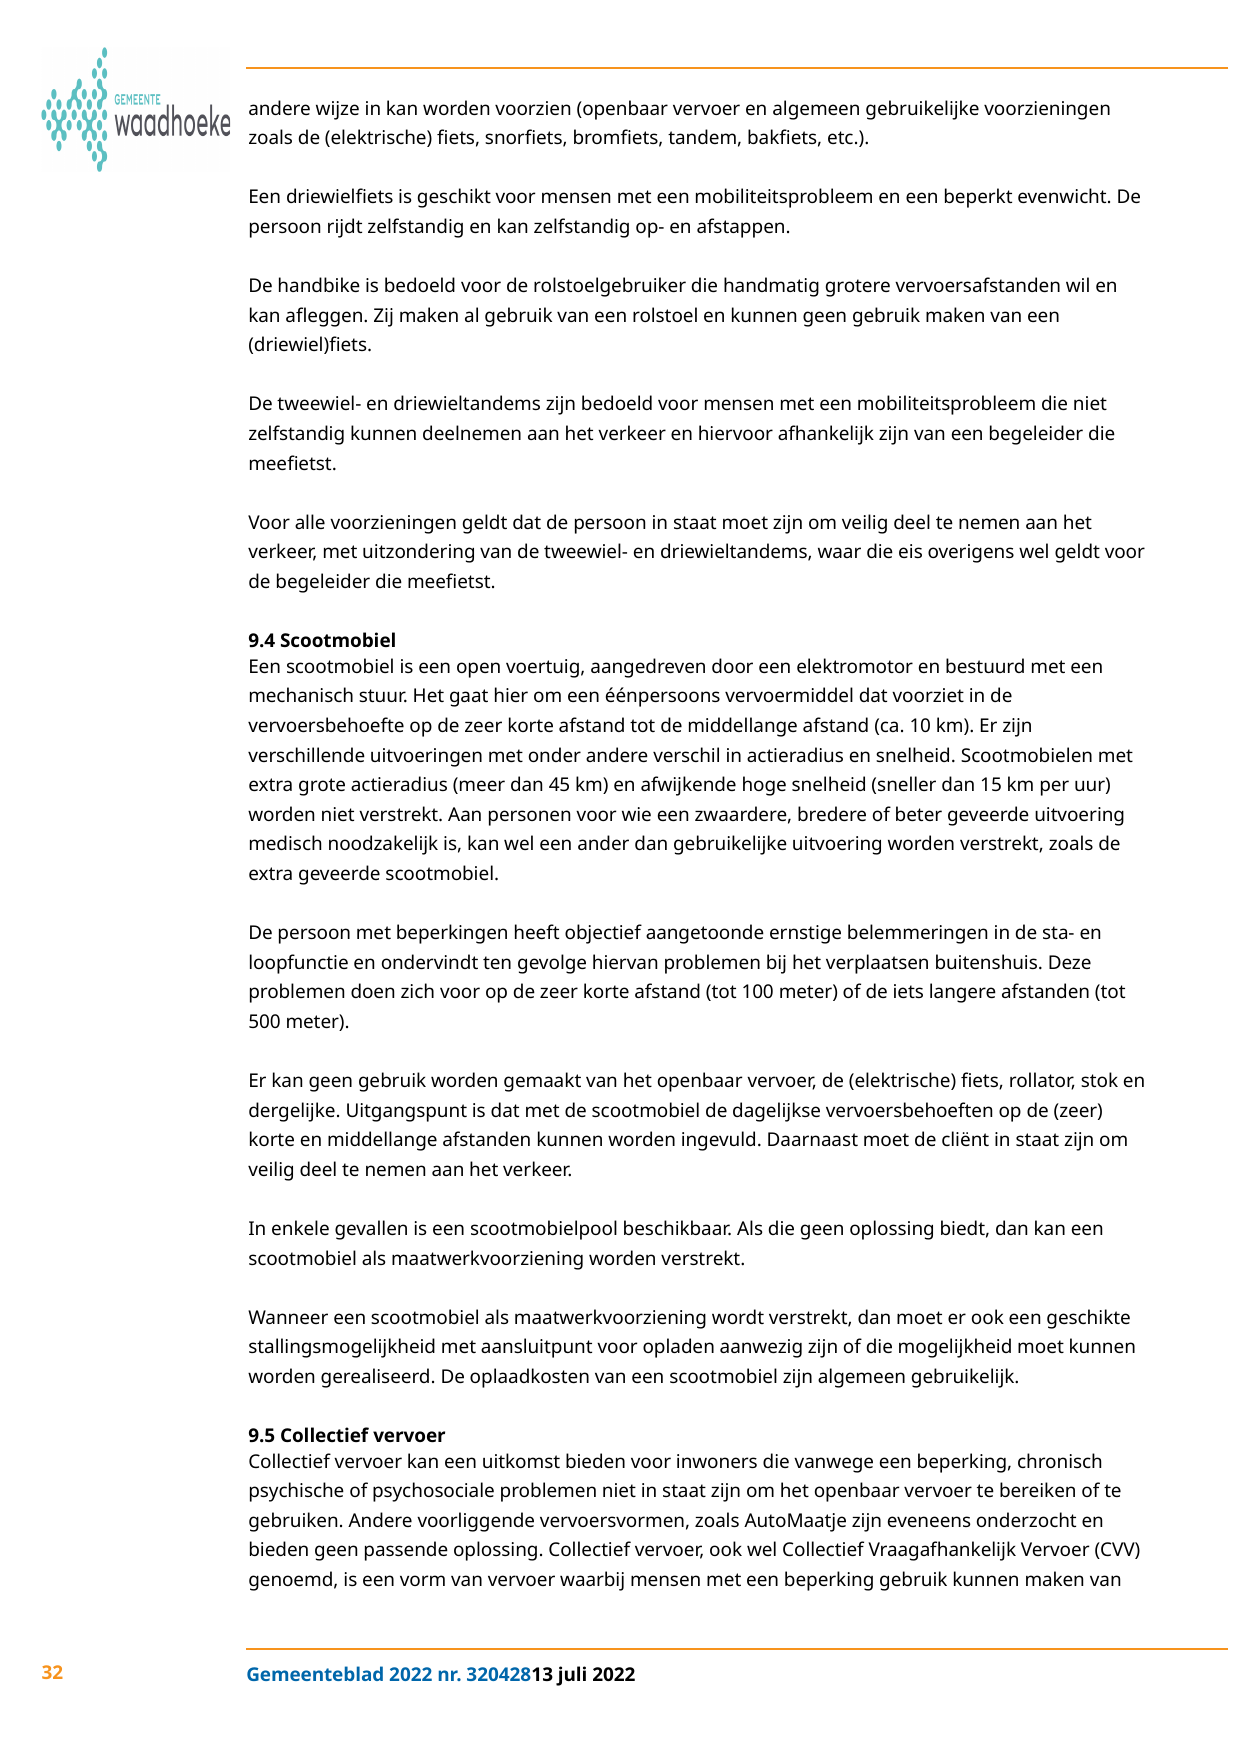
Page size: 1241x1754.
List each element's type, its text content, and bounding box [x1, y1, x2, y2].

picture [41, 47, 231, 172]
text Collectief vervoer kan een uitkomst bieden voor inwoners die vanwege een beperking, chronisch psychische of psychosociale problemen niet in staat zijn om het openbaar vervoer te bereiken of te gebruiken. Andere voorliggende vervoersvormen, zoals AutoMaatje zijn eveneens onderzocht en bieden geen passende oplossing. Collectief vervoer, ook wel Collectief Vraagafhankelijk Vervoer (CVV) genoemd, is een vorm van vervoer waarbij mensen met een beperking gebruik kunnen maken van [248, 1448, 1152, 1592]
text Een driewielfiets is geschikt voor mensen met een mobiliteitsprobleem en een beperkt evenwicht. De persoon rijdt zelfstandig en kan zelfstandig op- en afstappen. [248, 183, 1152, 239]
text Wanneer een scootmobiel als maatwerkvoorziening wordt verstrekt, dan moet er ook een geschikte stallingsmogelijkheid met aansluitpunt voor opladen aanwezig zijn of die mogelijkheid moet kunnen worden gerealiseerd. De oplaadkosten van een scootmobiel zijn algemeen gebruikelijk. [248, 1304, 1152, 1389]
text Er kan geen gebruik worden gemaakt van het openbaar vervoer, de (elektrische) fiets, rollator, stok en dergelijke. Uitgangspunt is dat met de scootmobiel de dagelijkse vervoersbehoeften op de (zeer) korte en middellange afstanden kunnen worden ingevuld. Daarnaast moet de cliënt in staat zijn om veilig deel te nemen aan het verkeer. [248, 1067, 1152, 1182]
text De persoon met beperkingen heeft objectief aangetoonde ernstige belemmeringen in de sta- en loopfunctie en ondervindt ten gevolge hiervan problemen bij het verplaatsen buitenshuis. Deze problemen doen zich voor op de zeer korte afstand (tot 100 meter) of de iets langere afstanden (tot 500 meter). [248, 919, 1152, 1034]
text Een scootmobiel is een open voertuig, aangedreven door een elektromotor en bestuurd met een mechanisch stuur. Het gaat hier om een éénpersoons vervoermiddel dat voorziet in de vervoersbehoefte op de zeer korte afstand tot de middellange afstand (ca. 10 km). Er zijn verschillende uitvoeringen met onder andere verschil in actieradius en snelheid. Scootmobielen met extra grote actieradius (meer dan 45 km) en afwijkende hoge snelheid (sneller dan 15 km per uur) worden niet verstrekt. Aan personen voor wie een zwaardere, bredere of beter geveerde uitvoering medisch noodzakelijk is, kan wel een ander dan gebruikelijke uitvoering worden verstrekt, zoals de extra geveerde scootmobiel. [248, 653, 1152, 886]
text De tweewiel- en driewieltandems zijn bedoeld voor mensen met een mobiliteitsprobleem die niet zelfstandig kunnen deelnemen aan het verkeer en hiervoor afhankelijk zijn van een begeleider die meefietst. [248, 391, 1152, 476]
text De handbike is bedoeld voor de rolstoelgebruiker die handmatig grotere vervoersafstanden wil en kan afleggen. Zij maken al gebruik van een rolstoel en kunnen geen gebruik maken van een (driewiel)fiets. [248, 272, 1152, 357]
text andere wijze in kan worden voorzien (openbaar vervoer en algemeen gebruikelijke voorzieningen zoals de (elektrische) fiets, snorfiets, bromfiets, tandem, bakfiets, etc.). [248, 95, 1152, 150]
text Voor alle voorzieningen geldt dat de persoon in staat moet zijn om veilig deel te nemen aan het verkeer, met uitzondering van de tweewiel- en driewieltandems, waar die eis overigens wel geldt voor de begeleider die meefietst. [248, 509, 1152, 594]
text 9.5 Collectief vervoer [248, 1422, 1152, 1448]
text In enkele gevallen is een scootmobielpool beschikbaar. Als die geen oplossing biedt, dan kan een scootmobiel als maatwerkvoorziening worden verstrekt. [248, 1215, 1152, 1270]
text 9.4 Scootmobiel [248, 627, 1152, 653]
